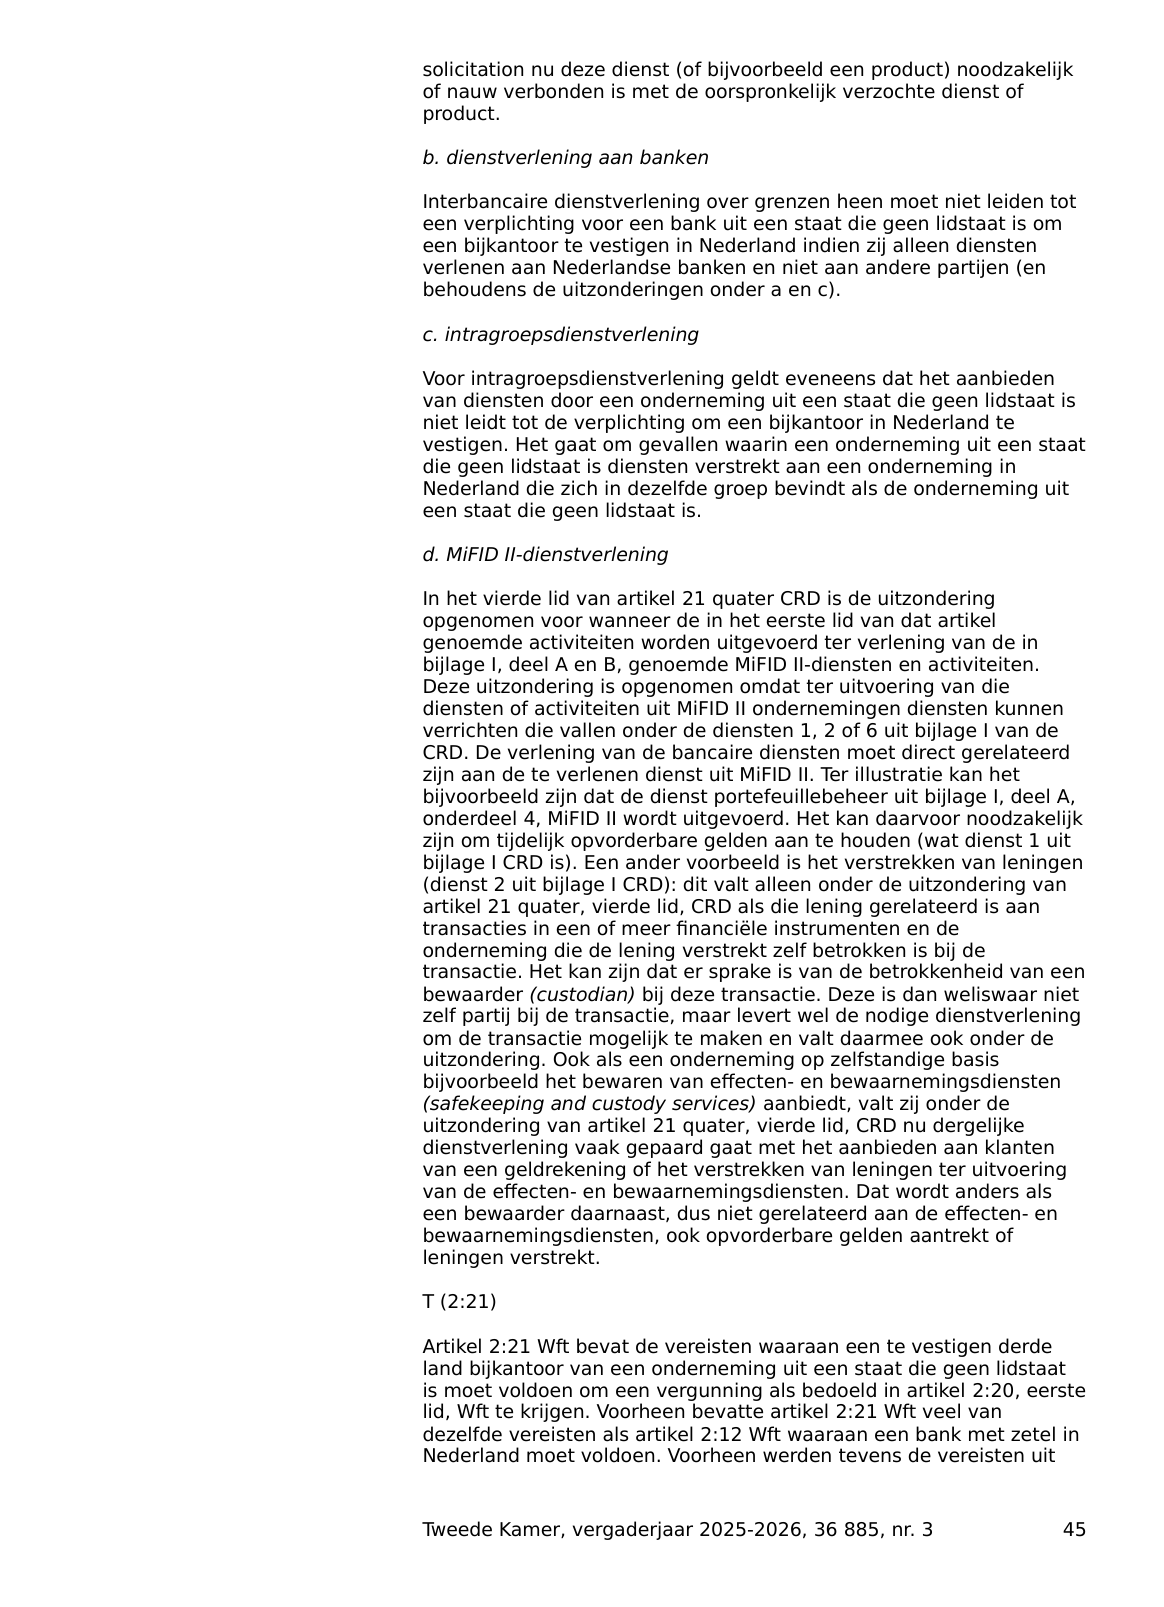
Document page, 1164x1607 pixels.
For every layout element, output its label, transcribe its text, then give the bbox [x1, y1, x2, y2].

text Voor intragroepsdienstverlening geldt eveneens dat het aanbieden van diensten door een onderneming uit een staat die geen lidstaat is niet leidt tot de verplichting om een bijkantoor in Nederland te vestigen. Het gaat om gevallen waarin een onderneming uit een staat die geen lidstaat is diensten verstrekt aan een onderneming in Nederland die zich in dezelfde groep bevindt als de onderneming uit een staat die geen lidstaat is. [422, 368, 1087, 521]
text Artikel 2:21 Wft bevat de vereisten waaraan een te vestigen derde land bijkantoor van een onderneming uit een staat die geen lidstaat is moet voldoen om een vergunning als bedoeld in artikel 2:20, eerste lid, Wft te krijgen. Voorheen bevatte artikel 2:21 Wft veel van dezelfde vereisten als artikel 2:12 Wft waaraan een bank met zetel in Nederland moet voldoen. Voorheen werden tevens de vereisten uit [422, 1336, 1087, 1467]
text Interbancaire dienstverlening over grenzen heen moet niet leiden tot een verplichting voor een bank uit een staat die geen lidstaat is om een bijkantoor te vestigen in Nederland indien zij alleen diensten verlenen aan Nederlandse banken en niet aan andere partijen (en behoudens de uitzonderingen onder a en c). [422, 191, 1087, 301]
text In het vierde lid van artikel 21 quater CRD is de uitzondering opgenomen voor wanneer de in het eerste lid van dat artikel genoemde activiteiten worden uitgevoerd ter verlening van de in bijlage I, deel A en B, genoemde MiFID II-diensten en activiteiten. Deze uitzondering is opgenomen omdat ter uitvoering van die diensten of activiteiten uit MiFID II ondernemingen diensten kunnen verrichten die vallen onder de diensten 1, 2 of 6 uit bijlage I van de CRD. De verlening van de bancaire diensten moet direct gerelateerd zijn aan de te verlenen dienst uit MiFID II. Ter illustratie kan het bijvoorbeeld zijn dat de dienst portefeuillebeheer uit bijlage I, deel A, onderdeel 4, MiFID II wordt uitgevoerd. Het kan daarvoor noodzakelijk zijn om tijdelijk opvorderbare gelden aan te houden (wat dienst 1 uit bijlage I CRD is). Een ander voorbeeld is het verstrekken van leningen (dienst 2 uit bijlage I CRD): dit valt alleen onder de uitzondering van artikel 21 quater, vierde lid, CRD als die lening gerelateerd is aan transacties in een of meer financiële instrumenten en de onderneming die de lening verstrekt zelf betrokken is bij de transactie. Het kan zijn dat er sprake is van de betrokkenheid van een bewaarder (custodian) bij deze transactie. Deze is dan weliswaar niet zelf partij bij de transactie, maar levert wel de nodige dienstverlening om de transactie mogelijk te maken en valt daarmee ook onder de uitzondering. Ook als een onderneming op zelfstandige basis bijvoorbeeld het bewaren van effecten- en bewaarnemingsdiensten (safekeeping and custody services) aanbiedt, valt zij onder de uitzondering van artikel 21 quater, vierde lid, CRD nu dergelijke dienstverlening vaak gepaard gaat met het aanbieden aan klanten van een geldrekening of het verstrekken van leningen ter uitvoering van de effecten- en bewaarnemingsdiensten. Dat wordt anders als een bewaarder daarnaast, dus niet gerelateerd aan de effecten- en bewaarnemingsdiensten, ook opvorderbare gelden aantrekt of leningen verstrekt. [422, 588, 1087, 1269]
subtitle T (2:21) [422, 1291, 1087, 1313]
subtitle b. dienstverlening aan banken [422, 147, 1087, 169]
subtitle c. intragroepsdienstverlening [422, 323, 1087, 345]
subtitle d. MiFID II-dienstverlening [422, 544, 1087, 566]
text solicitation nu deze dienst (of bijvoorbeeld een product) noodzakelijk of nauw verbonden is met de oorspronkelijk verzochte dienst of product. [422, 59, 1087, 125]
